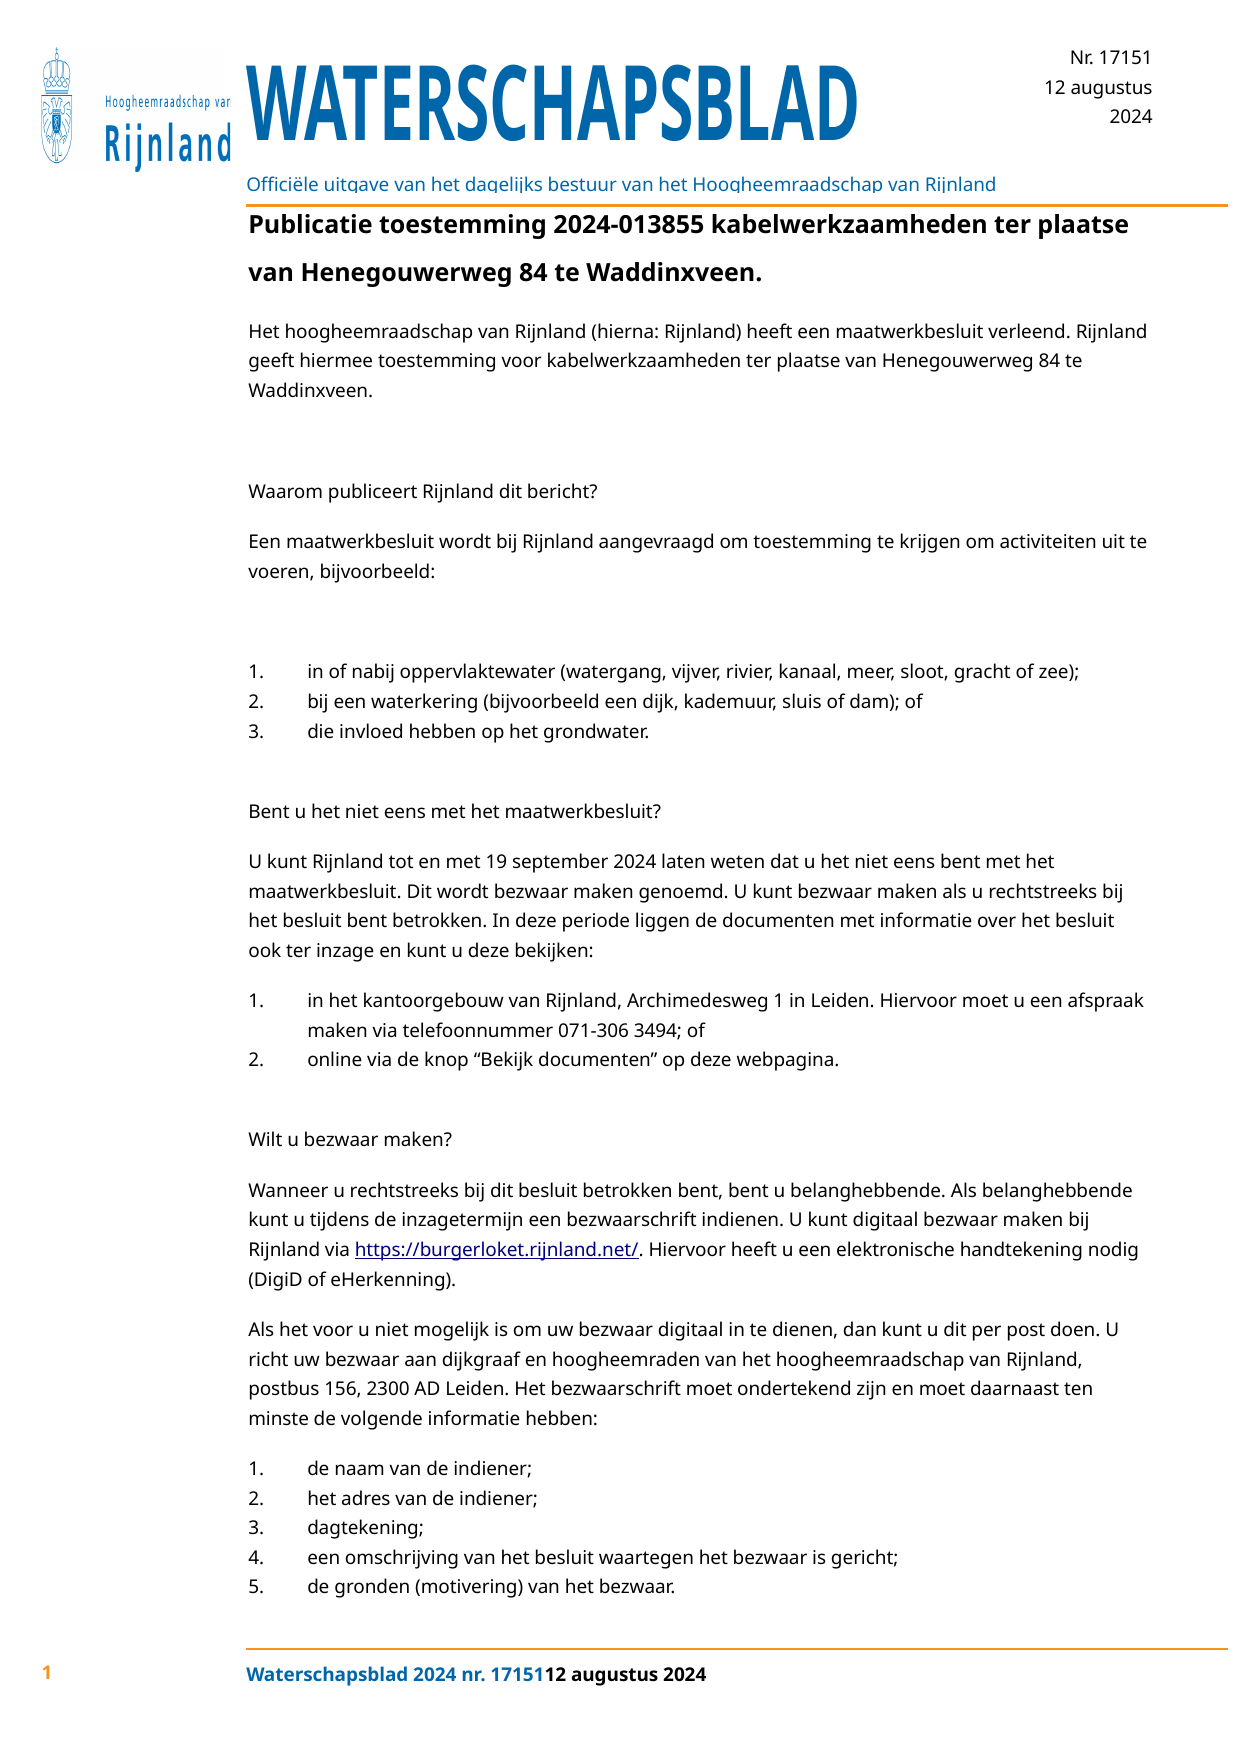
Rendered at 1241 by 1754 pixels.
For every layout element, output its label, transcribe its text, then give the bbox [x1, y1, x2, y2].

text Publicatie toestemming 2024-013855 kabelwerkzaamheden ter plaatse van Henegouwerweg 84 te Waddinxveen. [248, 207, 1152, 288]
text Wanneer u rechtstreeks bij dit besluit betrokken bent, bent u belanghebbende. Als belanghebbende kunt u tijdens de inzagetermijn een bezwaarschrift indienen. U kunt digitaal bezwaar maken bij Rijnland via https://burgerloket.rijnland.net/. Hiervoor heeft u een elektronische handtekening nodig (DigiD of eHerkenning). [248, 1177, 1152, 1292]
text Het hoogheemraadschap van Rijnland (hierna: Rijnland) heeft een maatwerkbesluit verleend. Rijnland geeft hiermee toestemming voor kabelwerkzaamheden ter plaatse van Henegouwerweg 84 te Waddinxveen. [248, 318, 1152, 403]
list bij een waterkering (bijvoorbeeld een dijk, kademuur, sluis of dam); of [248, 688, 1152, 714]
list in of nabij oppervlaktewater (watergang, vijver, rivier, kanaal, meer, sloot, gracht of zee); [248, 659, 1152, 684]
picture [41, 47, 231, 172]
list de gronden (motivering) van het bezwaar. [248, 1574, 1152, 1599]
text U kunt Rijnland tot en met 19 september 2024 laten weten dat u het niet eens bent met het maatwerkbesluit. Dit wordt bezwaar maken genoemd. U kunt bezwaar maken als u rechtstreeks bij het besluit bent betrokken. In deze periode liggen de documenten met informatie over het besluit ook ter inzage en kunt u deze bekijken: [248, 848, 1152, 963]
list de naam van de indiener; [248, 1455, 1152, 1481]
list dagtekening; [248, 1514, 1152, 1540]
list in het kantoorgebouw van Rijnland, Archimedesweg 1 in Leiden. Hiervoor moet u een afspraak maken via telefoonnummer 071-306 3494; of [248, 987, 1152, 1043]
text Bent u het niet eens met het maatwerkbesluit? [248, 798, 1152, 824]
text Een maatwerkbesluit wordt bij Rijnland aangevraagd om toestemming te krijgen om activiteiten uit te voeren, bijvoorbeeld: [248, 528, 1152, 584]
list online via de knop “Bekijk documenten” op deze webpagina. [248, 1047, 1152, 1072]
list die invloed hebben op het grondwater. [248, 718, 1152, 744]
text Als het voor u niet mogelijk is om uw bezwaar digitaal in te dienen, dan kunt u dit per post doen. U richt uw bezwaar aan dijkgraaf en hoogheemraden van het hoogheemraadschap van Rijnland, postbus 156, 2300 AD Leiden. Het bezwaarschrift moet ondertekend zijn en moet daarnaast ten minste de volgende informatie hebben: [248, 1316, 1152, 1431]
list een omschrijving van het besluit waartegen het bezwaar is gericht; [248, 1544, 1152, 1570]
text Waarom publiceert Rijnland dit bericht? [248, 478, 1152, 504]
list het adres van de indiener; [248, 1485, 1152, 1511]
text Wilt u bezwaar maken? [248, 1127, 1152, 1152]
